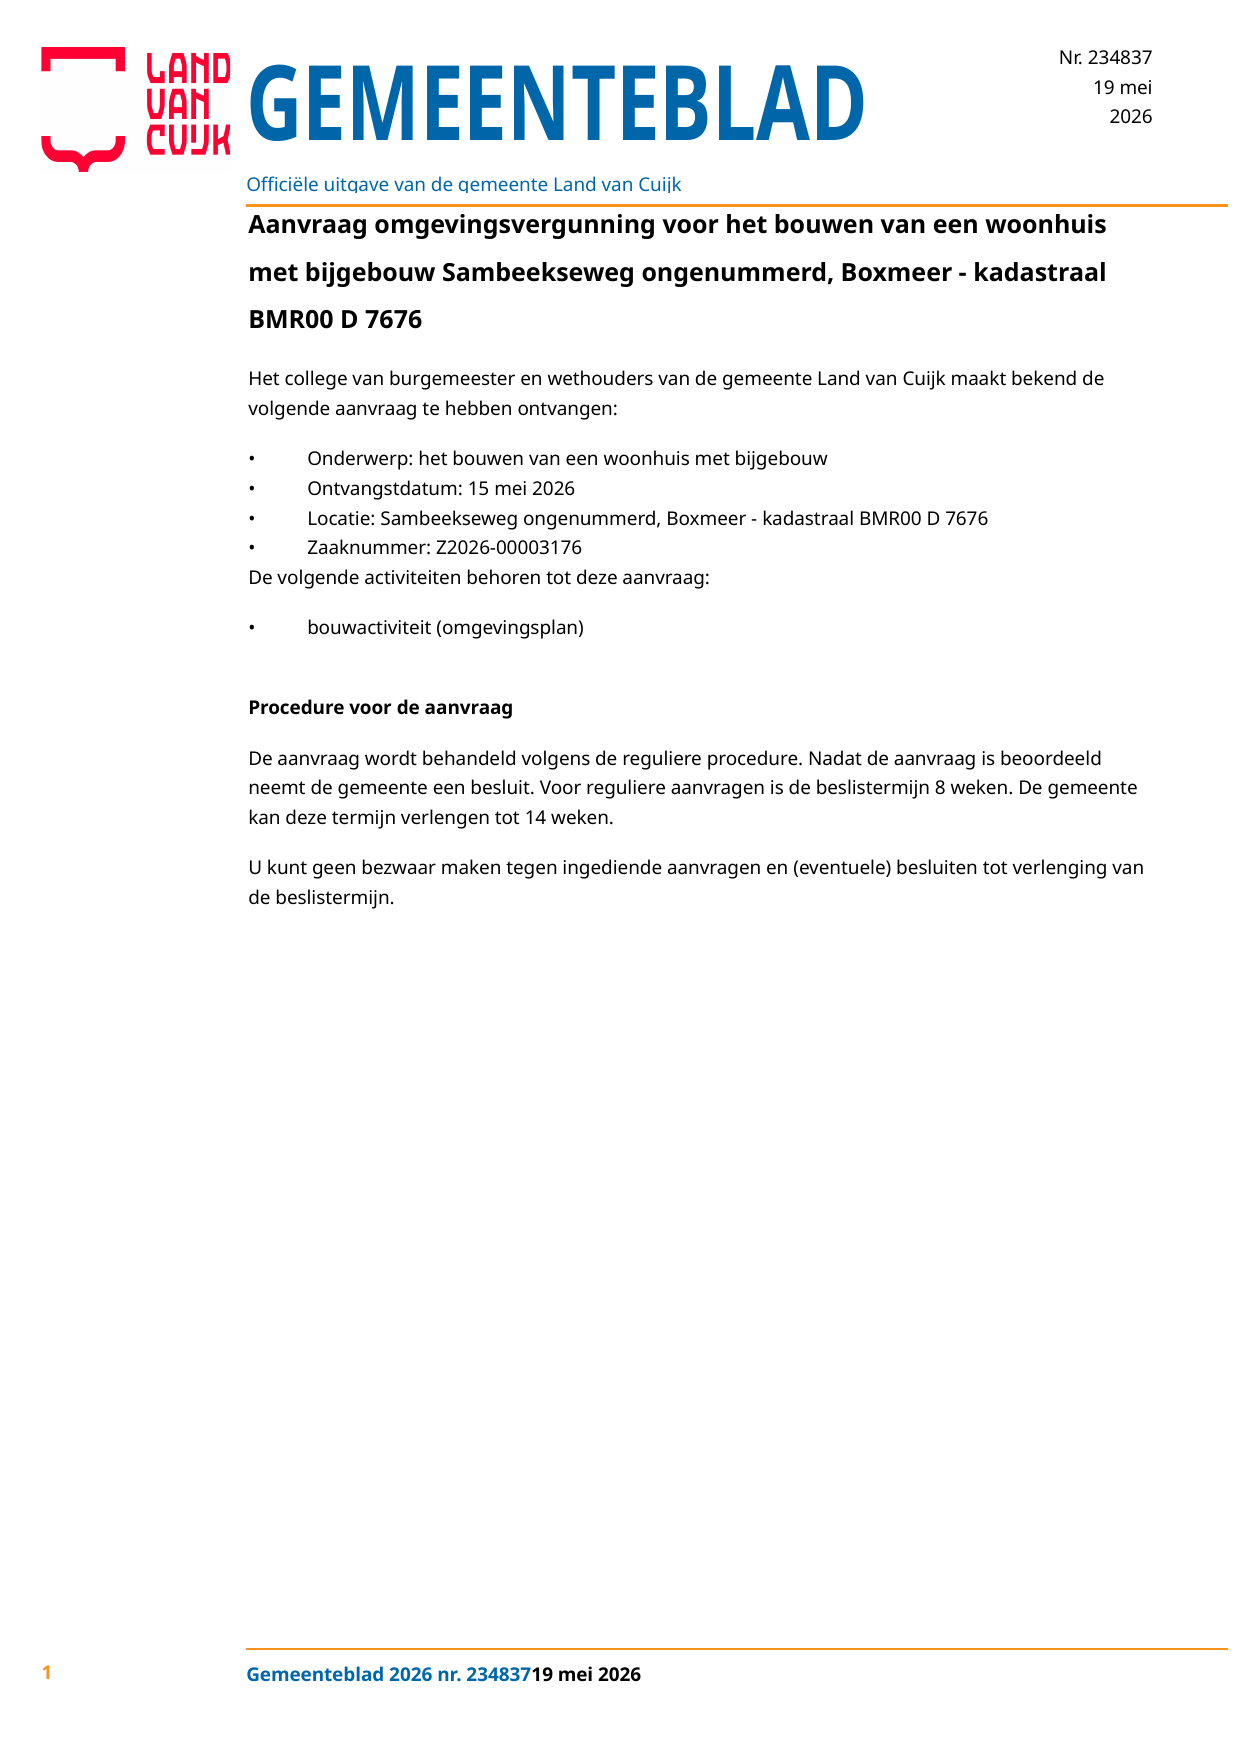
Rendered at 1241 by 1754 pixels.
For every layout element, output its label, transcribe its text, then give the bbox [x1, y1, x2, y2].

text Procedure voor de aanvraag [248, 694, 1152, 720]
list Ontvangstdatum: 15 mei 2026 [248, 475, 1152, 501]
text De aanvraag wordt behandeld volgens de reguliere procedure. Nadat de aanvraag is beoordeeld neemt de gemeente een besluit. Voor reguliere aanvragen is de beslistermijn 8 weken. De gemeente kan deze termijn verlengen tot 14 weken. [248, 745, 1152, 829]
list bouwactiviteit (omgevingsplan) [248, 614, 1152, 640]
list Onderwerp: het bouwen van een woonhuis met bijgebouw [248, 446, 1152, 471]
text U kunt geen bezwaar maken tegen ingediende aanvragen en (eventuele) besluiten tot verlenging van de beslistermijn. [248, 854, 1152, 909]
picture [41, 47, 231, 172]
text Het college van burgemeester en wethouders van de gemeente Land van Cuijk maakt bekend de volgende aanvraag te hebben ontvangen: [248, 366, 1152, 421]
list Locatie: Sambeekseweg ongenummerd, Boxmeer - kadastraal BMR00 D 7676 [248, 505, 1152, 530]
text Aanvraag omgevingsvergunning voor het bouwen van een woonhuis met bijgebouw Sambeekseweg ongenummerd, Boxmeer - kadastraal BMR00 D 7676 [248, 207, 1152, 336]
text De volgende activiteiten behoren tot deze aanvraag: [248, 564, 1152, 589]
list Zaaknummer: Z2026-00003176 [248, 534, 1152, 560]
